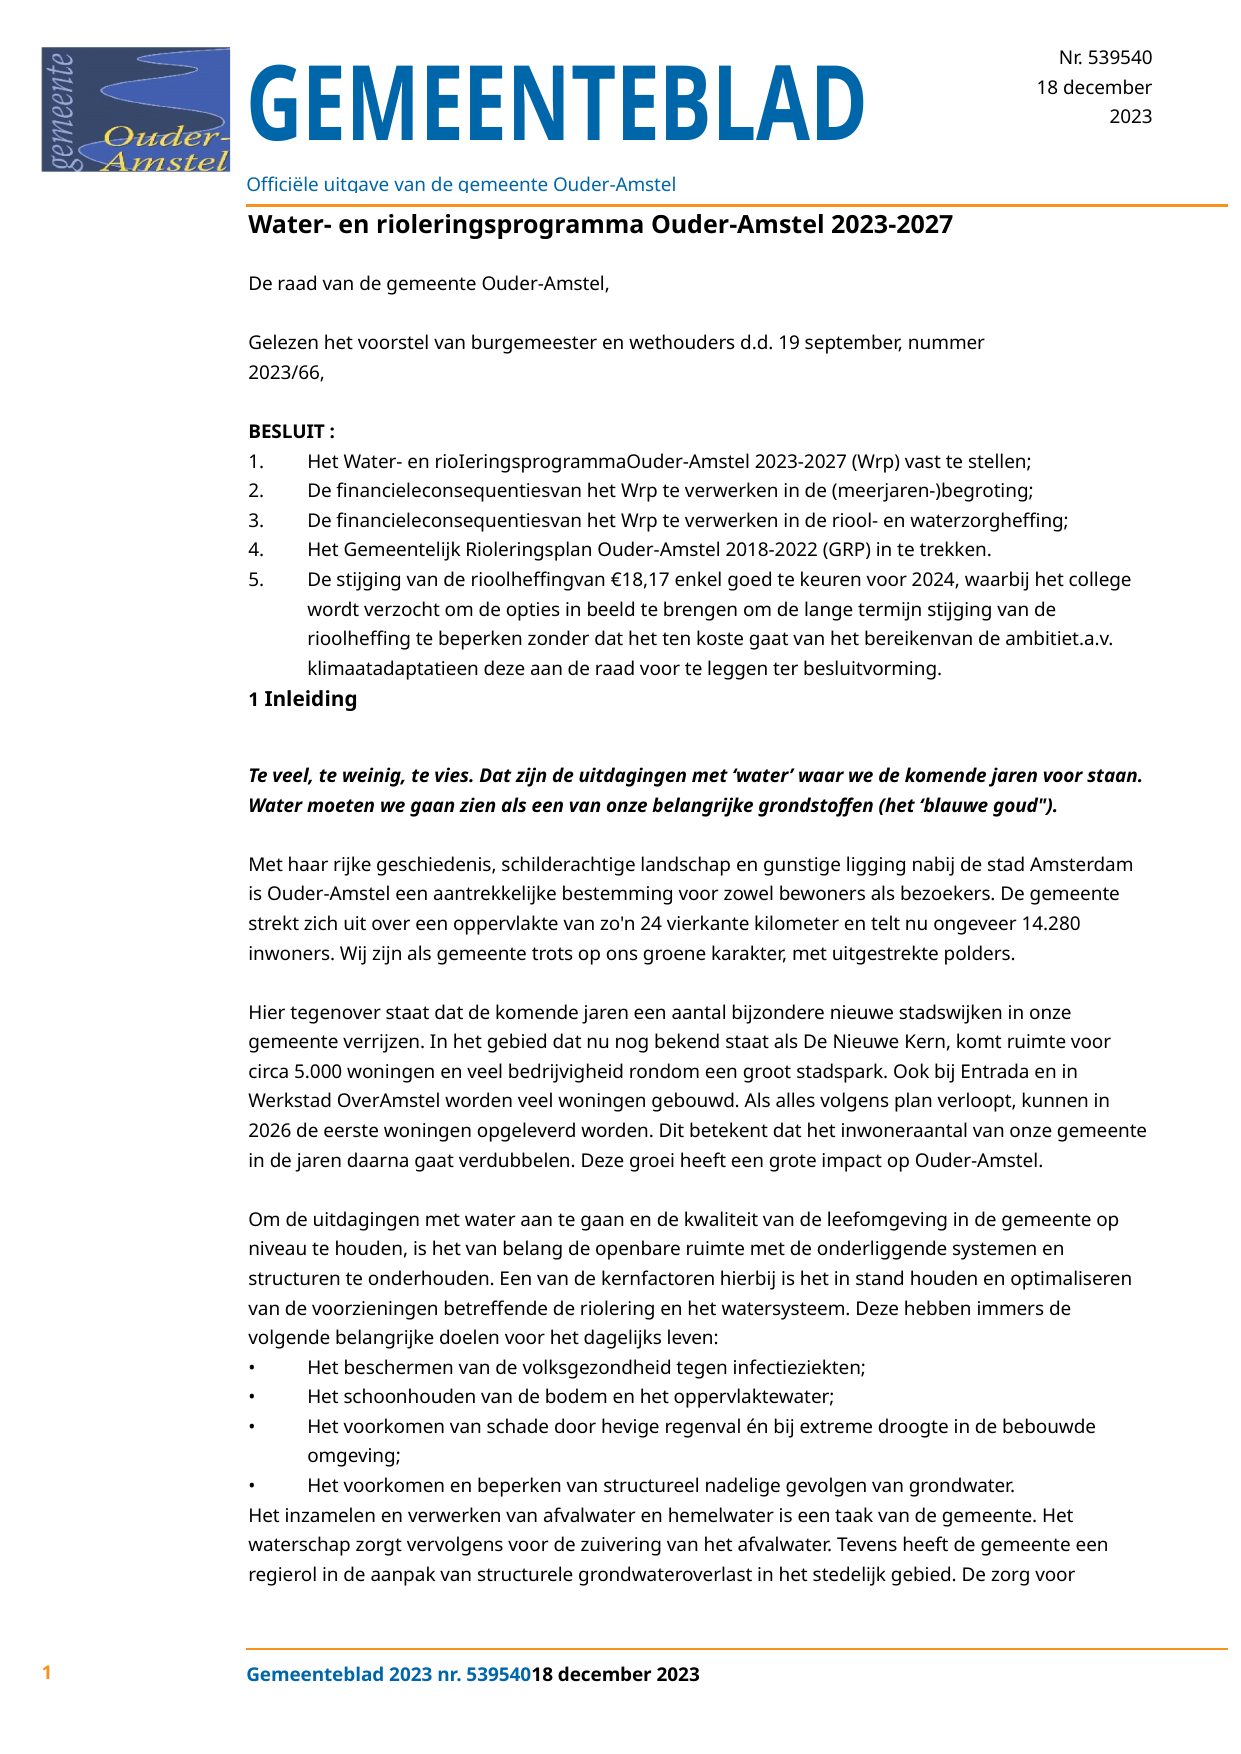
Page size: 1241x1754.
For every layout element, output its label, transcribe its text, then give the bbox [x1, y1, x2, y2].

picture [41, 47, 231, 172]
text De raad van de gemeente Ouder-Amstel, [248, 270, 1152, 296]
text 2023/66, [248, 359, 1152, 385]
list De financieleconsequentiesvan het Wrp te verwerken in de (meerjaren-)begroting; [248, 477, 1152, 503]
text Hier tegenover staat dat de komende jaren een aantal bijzondere nieuwe stadswijken in onze gemeente verrijzen. In het gebied dat nu nog bekend staat als De Nieuwe Kern, komt ruimte voor circa 5.000 woningen en veel bedrijvigheid rondom een groot stadspark. Ook bij Entrada en in Werkstad OverAmstel worden veel woningen gebouwd. Als alles volgens plan verloopt, kunnen in 2026 de eerste woningen opgeleverd worden. Dit betekent dat het inwoneraantal van onze gemeente in de jaren daarna gaat verdubbelen. Deze groei heeft een grote impact op Ouder-Amstel. [248, 999, 1152, 1172]
text Te veel, te weinig, te vies. Dat zijn de uitdagingen met ‘water’ waar we de komende jaren voor staan. Water moeten we gaan zien als een van onze belangrijke grondstoffen (het ‘blauwe goud"). [248, 762, 1152, 817]
text Water- en rioleringsprogramma Ouder-Amstel 2023-2027 [248, 207, 1152, 241]
list Het voorkomen en beperken van structureel nadelige gevolgen van grondwater. [248, 1472, 1152, 1498]
list De financieleconsequentiesvan het Wrp te verwerken in de riool- en waterzorgheffing; [248, 507, 1152, 533]
text Om de uitdagingen met water aan te gaan en de kwaliteit van de leefomgeving in de gemeente op niveau te houden, is het van belang de openbare ruimte met de onderliggende systemen en structuren te onderhouden. Een van de kernfactoren hierbij is het in stand houden en optimaliseren van de voorzieningen betreffende de riolering en het watersysteem. Deze hebben immers de volgende belangrijke doelen voor het dagelijks leven: [248, 1206, 1152, 1350]
list Het Water- en rioIeringsprogrammaOuder-Amstel 2023-2027 (Wrp) vast te stellen; [248, 448, 1152, 473]
list Het Gemeentelijk Rioleringsplan Ouder-Amstel 2018-2022 (GRP) in te trekken. [248, 537, 1152, 562]
text 1 Inleiding [248, 684, 1152, 713]
text Met haar rijke geschiedenis, schilderachtige landschap en gunstige ligging nabij de stad Amsterdam is Ouder-Amstel een aantrekkelijke bestemming voor zowel bewoners als bezoekers. De gemeente strekt zich uit over een oppervlakte van zo'n 24 vierkante kilometer en telt nu ongeveer 14.280 inwoners. Wij zijn als gemeente trots op ons groene karakter, met uitgestrekte polders. [248, 851, 1152, 965]
list De stijging van de rioolheffingvan €18,17 enkel goed te keuren voor 2024, waarbij het college wordt verzocht om de opties in beeld te brengen om de lange termijn stijging van de rioolheffing te beperken zonder dat het ten koste gaat van het bereikenvan de ambitiet.a.v. klimaatadaptatieen deze aan de raad voor te leggen ter besluitvorming. [248, 566, 1152, 681]
list Het beschermen van de volksgezondheid tegen infectieziekten; [248, 1354, 1152, 1379]
text Het inzamelen en verwerken van afvalwater en hemelwater is een taak van de gemeente. Het waterschap zorgt vervolgens voor de zuivering van het afvalwater. Tevens heeft de gemeente een regierol in de aanpak van structurele grondwateroverlast in het stedelijk gebied. De zorg voor [248, 1502, 1152, 1587]
text Gelezen het voorstel van burgemeester en wethouders d.d. 19 september, nummer [248, 329, 1152, 355]
list Het schoonhouden van de bodem en het oppervlaktewater; [248, 1383, 1152, 1409]
list Het voorkomen van schade door hevige regenval én bij extreme droogte in de bebouwde omgeving; [248, 1413, 1152, 1468]
text BESLUIT : [248, 418, 1152, 444]
